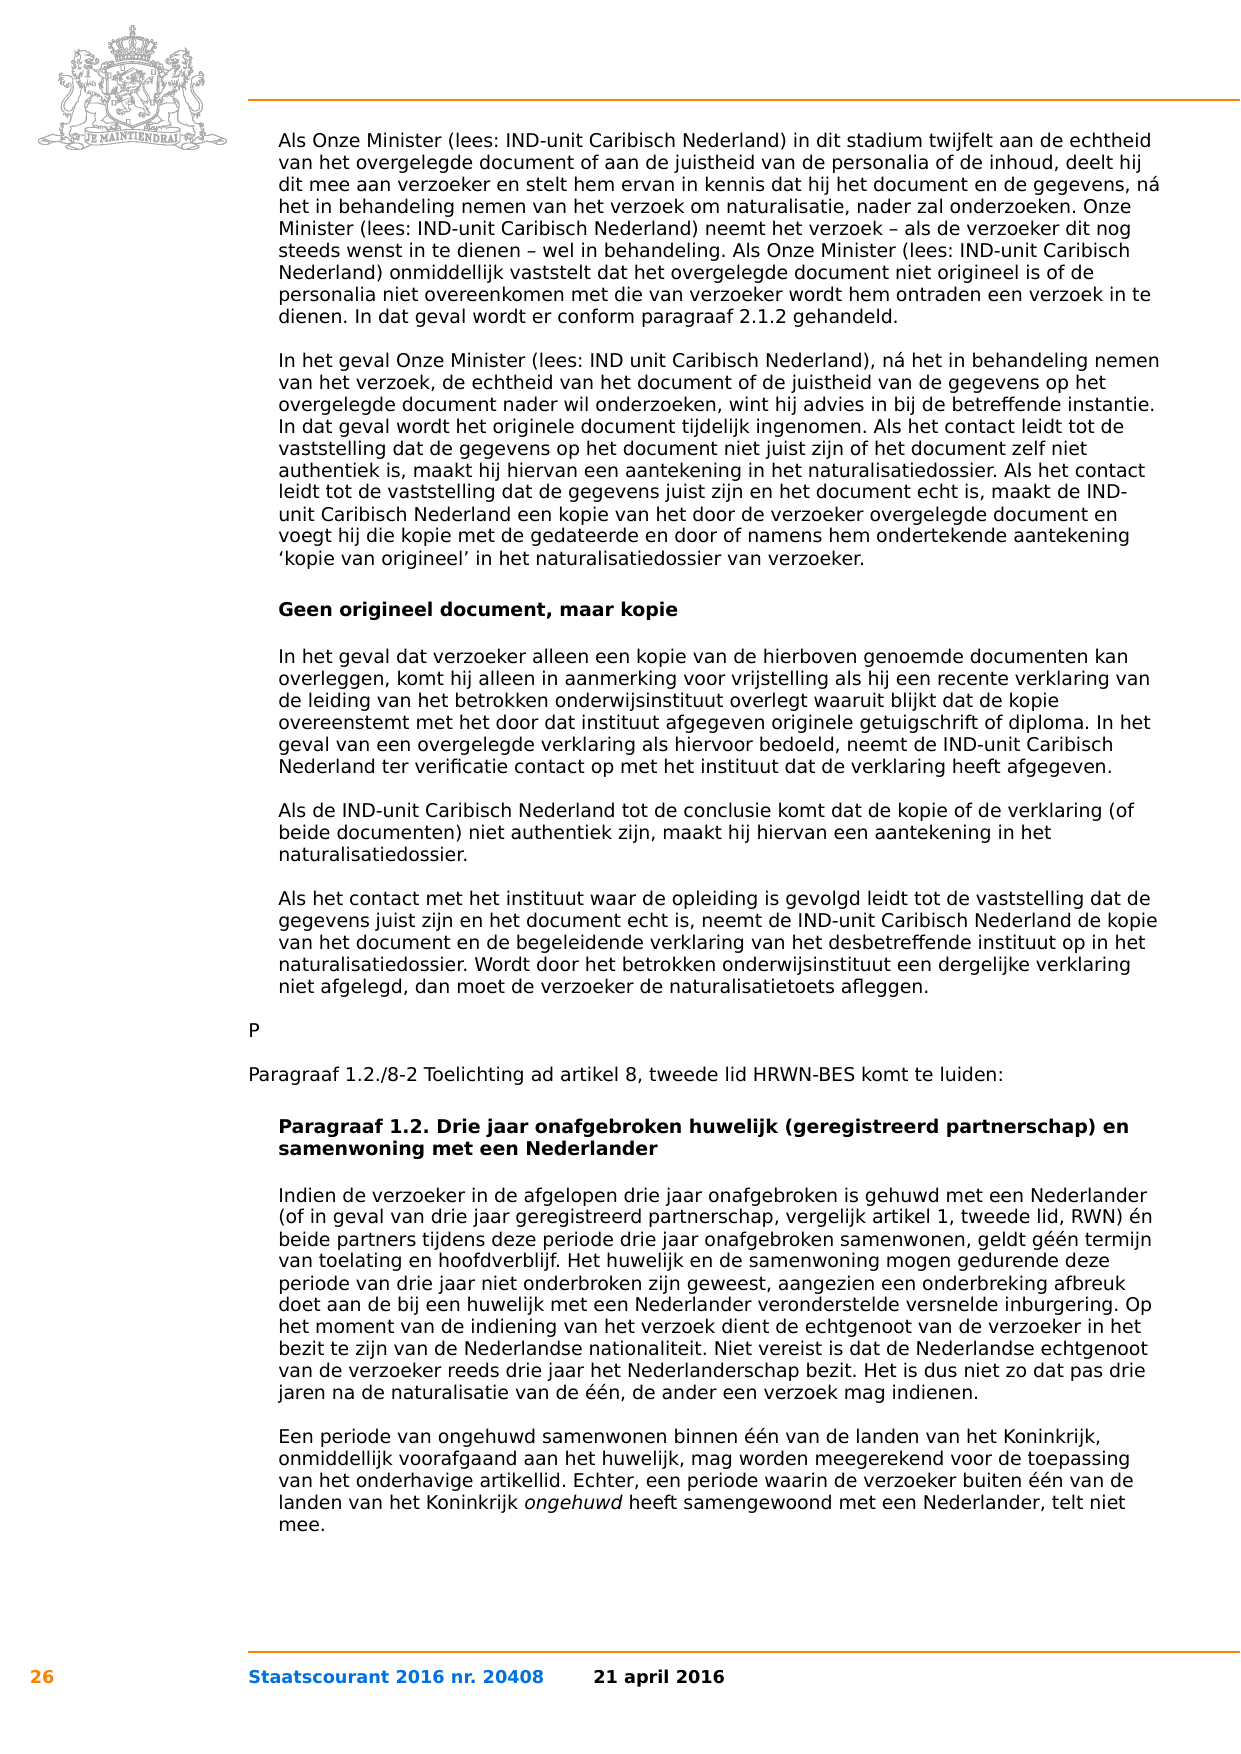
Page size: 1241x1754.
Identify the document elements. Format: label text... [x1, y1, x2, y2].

text Indien de verzoeker in de afgelopen drie jaar onafgebroken is gehuwd met een Nederlander (of in geval van drie jaar geregistreerd partnerschap, vergelijk artikel 1, tweede lid, RWN) én beide partners tijdens deze periode drie jaar onafgebroken samenwonen, geldt géén termijn van toelating en hoofdverblijf. Het huwelijk en de samenwoning mogen gedurende deze periode van drie jaar niet onderbroken zijn geweest, aangezien een onderbreking afbreuk doet aan de bij een huwelijk met een Nederlander veronderstelde versnelde inburgering. Op het moment van de indiening van het verzoek dient de echtgenoot van de verzoeker in het bezit te zijn van de Nederlandse nationaliteit. Niet vereist is dat de Nederlandse echtgenoot van de verzoeker reeds drie jaar het Nederlanderschap bezit. Het is dus niet zo dat pas drie jaren na de naturalisatie van de één, de ander een verzoek mag indienen. [278, 1184, 1163, 1404]
text Als het contact met het instituut waar de opleiding is gevolgd leidt tot de vaststelling dat de gegevens juist zijn en het document echt is, neemt de IND-unit Caribisch Nederland de kopie van het document en de begeleidende verklaring van het desbetreffende instituut op in het naturalisatiedossier. Wordt door het betrokken onderwijsinstituut een dergelijke verklaring niet afgelegd, dan moet de verzoeker de naturalisatietoets afleggen. [278, 888, 1163, 998]
subtitle Paragraaf 1.2. Drie jaar onafgebroken huwelijk (geregistreerd partnerschap) en samenwoning met een Nederlander [278, 1116, 1163, 1159]
text In het geval Onze Minister (lees: IND unit Caribisch Nederland), ná het in behandeling nemen van het verzoek, de echtheid van het document of de juistheid van de gegevens op het overgelegde document nader wil onderzoeken, wint hij advies in bij de betreffende instantie. In dat geval wordt het originele document tijdelijk ingenomen. Als het contact leidt tot de vaststelling dat de gegevens op het document niet juist zijn of het document zelf niet authentiek is, maakt hij hiervan een aantekening in het naturalisatiedossier. Als het contact leidt tot de vaststelling dat de gegevens juist zijn en het document echt is, maakt de IND-unit Caribisch Nederland een kopie van het door de verzoeker overgelegde document en voegt hij die kopie met de gedateerde en door of namens hem ondertekende aantekening ‘kopie van origineel’ in het naturalisatiedossier van verzoeker. [278, 349, 1163, 569]
text Een periode van ongehuwd samenwonen binnen één van de landen van het Koninkrijk, onmiddellijk voorafgaand aan het huwelijk, mag worden meegerekend voor de toepassing van het onderhavige artikellid. Echter, een periode waarin de verzoeker buiten één van de landen van het Koninkrijk ongehuwd heeft samengewoond met een Nederlander, telt niet mee. [278, 1426, 1163, 1536]
text In het geval dat verzoeker alleen een kopie van de hierboven genoemde documenten kan overleggen, komt hij alleen in aanmerking voor vrijstelling als hij een recente verklaring van de leiding van het betrokken onderwijsinstituut overlegt waaruit blijkt dat de kopie overeenstemt met het door dat instituut afgegeven originele getuigschrift of diploma. In het geval van een overgelegde verklaring als hiervoor bedoeld, neemt de IND-unit Caribisch Nederland ter verificatie contact op met het instituut dat de verklaring heeft afgegeven. [278, 646, 1163, 778]
text P [248, 1020, 1163, 1042]
text Paragraaf 1.2./8-2 Toelichting ad artikel 8, tweede lid HRWN-BES komt te luiden: [248, 1063, 1163, 1086]
subtitle Geen origineel document, maar kopie [278, 599, 1163, 621]
text Als Onze Minister (lees: IND-unit Caribisch Nederland) in dit stadium twijfelt aan de echtheid van het overgelegde document of aan de juistheid van de personalia of de inhoud, deelt hij dit mee aan verzoeker en stelt hem ervan in kennis dat hij het document en de gegevens, ná het in behandeling nemen van het verzoek om naturalisatie, nader zal onderzoeken. Onze Minister (lees: IND-unit Caribisch Nederland) neemt het verzoek – als de verzoeker dit nog steeds wenst in te dienen – wel in behandeling. Als Onze Minister (lees: IND-unit Caribisch Nederland) onmiddellijk vaststelt dat het overgelegde document niet origineel is of de personalia niet overeenkomen met die van verzoeker wordt hem ontraden een verzoek in te dienen. In dat geval wordt er conform paragraaf 2.1.2 gehandeld. [278, 130, 1163, 328]
text Als de IND-unit Caribisch Nederland tot de conclusie komt dat de kopie of de verklaring (of beide documenten) niet authentiek zijn, maakt hij hiervan een aantekening in het naturalisatiedossier. [278, 800, 1163, 866]
picture [38, 25, 227, 150]
